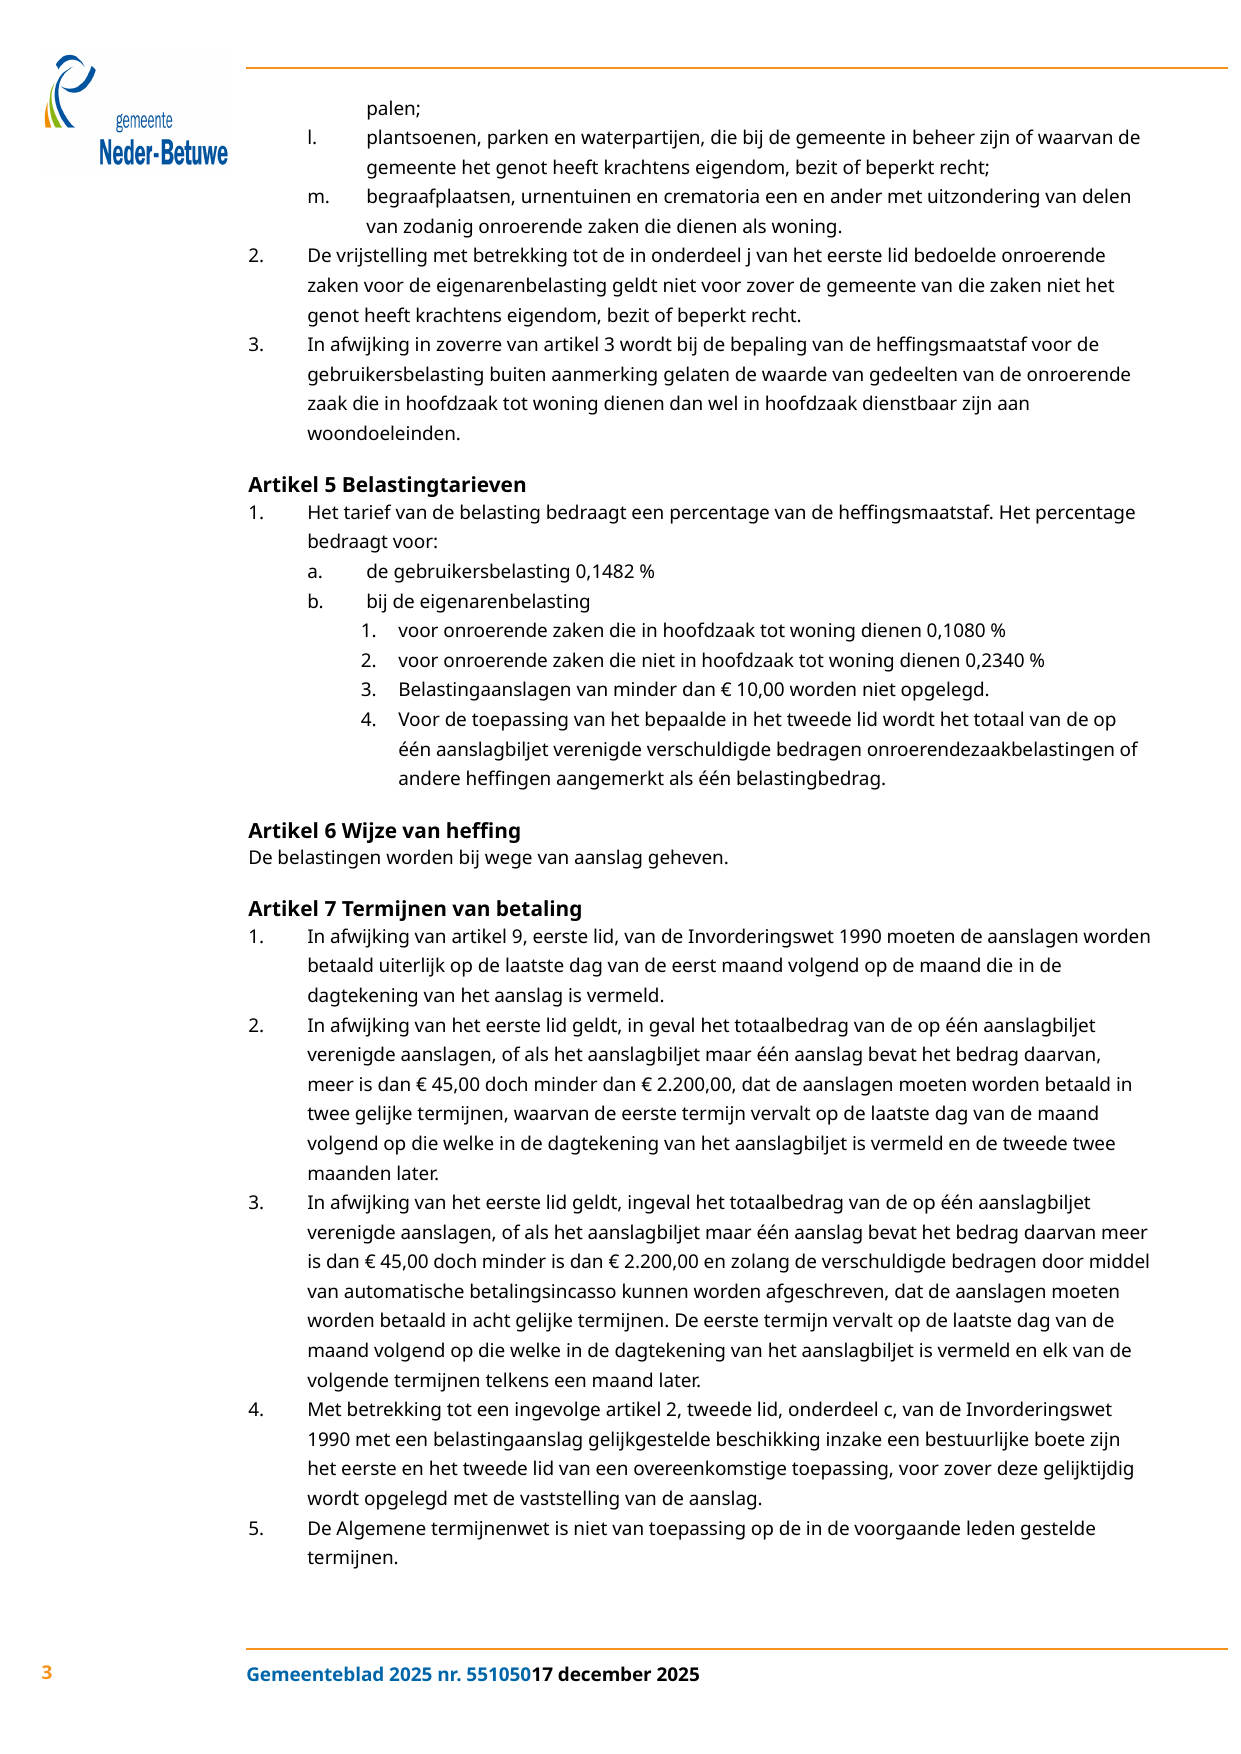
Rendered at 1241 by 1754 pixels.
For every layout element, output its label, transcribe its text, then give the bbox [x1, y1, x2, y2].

list begraafplaatsen, urnentuinen en crematoria een en ander met uitzondering van delen van zodanig onroerende zaken die dienen als woning. [307, 183, 1152, 239]
list voor onroerende zaken die niet in hoofdzaak tot woning dienen 0,2340 % [361, 647, 1152, 673]
list palen; [307, 95, 1152, 121]
text Artikel 7 Termijnen van betaling [248, 894, 1152, 923]
list In afwijking van het eerste lid geldt, ingeval het totaalbedrag van de op één aanslagbiljet verenigde aanslagen, of als het aanslagbiljet maar één aanslag bevat het bedrag daarvan meer is dan € 45,00 doch minder is dan € 2.200,00 en zolang de verschuldigde bedragen door middel van automatische betalingsincasso kunnen worden afgeschreven, dat de aanslagen moeten worden betaald in acht gelijke termijnen. De eerste termijn vervalt op de laatste dag van de maand volgend op die welke in de dagtekening van het aanslagbiljet is vermeld en elk van de volgende termijnen telkens een maand later. [248, 1189, 1152, 1392]
list plantsoenen, parken en waterpartijen, die bij de gemeente in beheer zijn of waarvan de gemeente het genot heeft krachtens eigendom, bezit of beperkt recht; [307, 124, 1152, 180]
list De Algemene termijnenwet is niet van toepassing op de in de voorgaande leden gestelde termijnen. [248, 1515, 1152, 1570]
list In afwijking in zoverre van artikel 3 wordt bij de bepaling van de heffingsmaatstaf voor de gebruikersbelasting buiten aanmerking gelaten de waarde van gedeelten van de onroerende zaak die in hoofdzaak tot woning dienen dan wel in hoofdzaak dienstbaar zijn aan woondoeleinden. [248, 331, 1152, 446]
list In afwijking van artikel 9, eerste lid, van de Invorderingswet 1990 moeten de aanslagen worden betaald uiterlijk op de laatste dag van de eerst maand volgend op de maand die in de dagtekening van het aanslag is vermeld. [248, 923, 1152, 1008]
list Met betrekking tot een ingevolge artikel 2, tweede lid, onderdeel c, van de Invorderingswet 1990 met een belastingaanslag gelijkgestelde beschikking inzake een bestuurlijke boete zijn het eerste en het tweede lid van een overeenkomstige toepassing, voor zover deze gelijktijdig wordt opgelegd met de vaststelling van de aanslag. [248, 1396, 1152, 1511]
list De vrijstelling met betrekking tot de in onderdeel j van het eerste lid bedoelde onroerende zaken voor de eigenarenbelasting geldt niet voor zover de gemeente van die zaken niet het genot heeft krachtens eigendom, bezit of beperkt recht. [248, 243, 1152, 328]
text Artikel 6 Wijze van heffing [248, 816, 1152, 844]
list voor onroerende zaken die in hoofdzaak tot woning dienen 0,1080 % [361, 617, 1152, 643]
list bij de eigenarenbelasting [307, 588, 1152, 613]
list In afwijking van het eerste lid geldt, in geval het totaalbedrag van de op één aanslagbiljet verenigde aanslagen, of als het aanslagbiljet maar één aanslag bevat het bedrag daarvan, meer is dan € 45,00 doch minder dan € 2.200,00, dat de aanslagen moeten worden betaald in twee gelijke termijnen, waarvan de eerste termijn vervalt op de laatste dag van de maand volgend op die welke in de dagtekening van het aanslagbiljet is vermeld en de tweede twee maanden later. [248, 1012, 1152, 1185]
list Het tarief van de belasting bedraagt een percentage van de heffingsmaatstaf. Het percentage bedraagt voor: [248, 499, 1152, 554]
list de gebruikersbelasting 0,1482 % [307, 558, 1152, 584]
text De belastingen worden bij wege van aanslag geheven. [248, 844, 1152, 870]
list Voor de toepassing van het bepaalde in het tweede lid wordt het totaal van de op één aanslagbiljet verenigde verschuldigde bedragen onroerendezaakbelastingen of andere heffingen aangemerkt als één belastingbedrag. [361, 706, 1152, 791]
list Belastingaanslagen van minder dan € 10,00 worden niet opgelegd. [361, 677, 1152, 702]
picture [41, 47, 231, 172]
text Artikel 5 Belastingtarieven [248, 471, 1152, 499]
